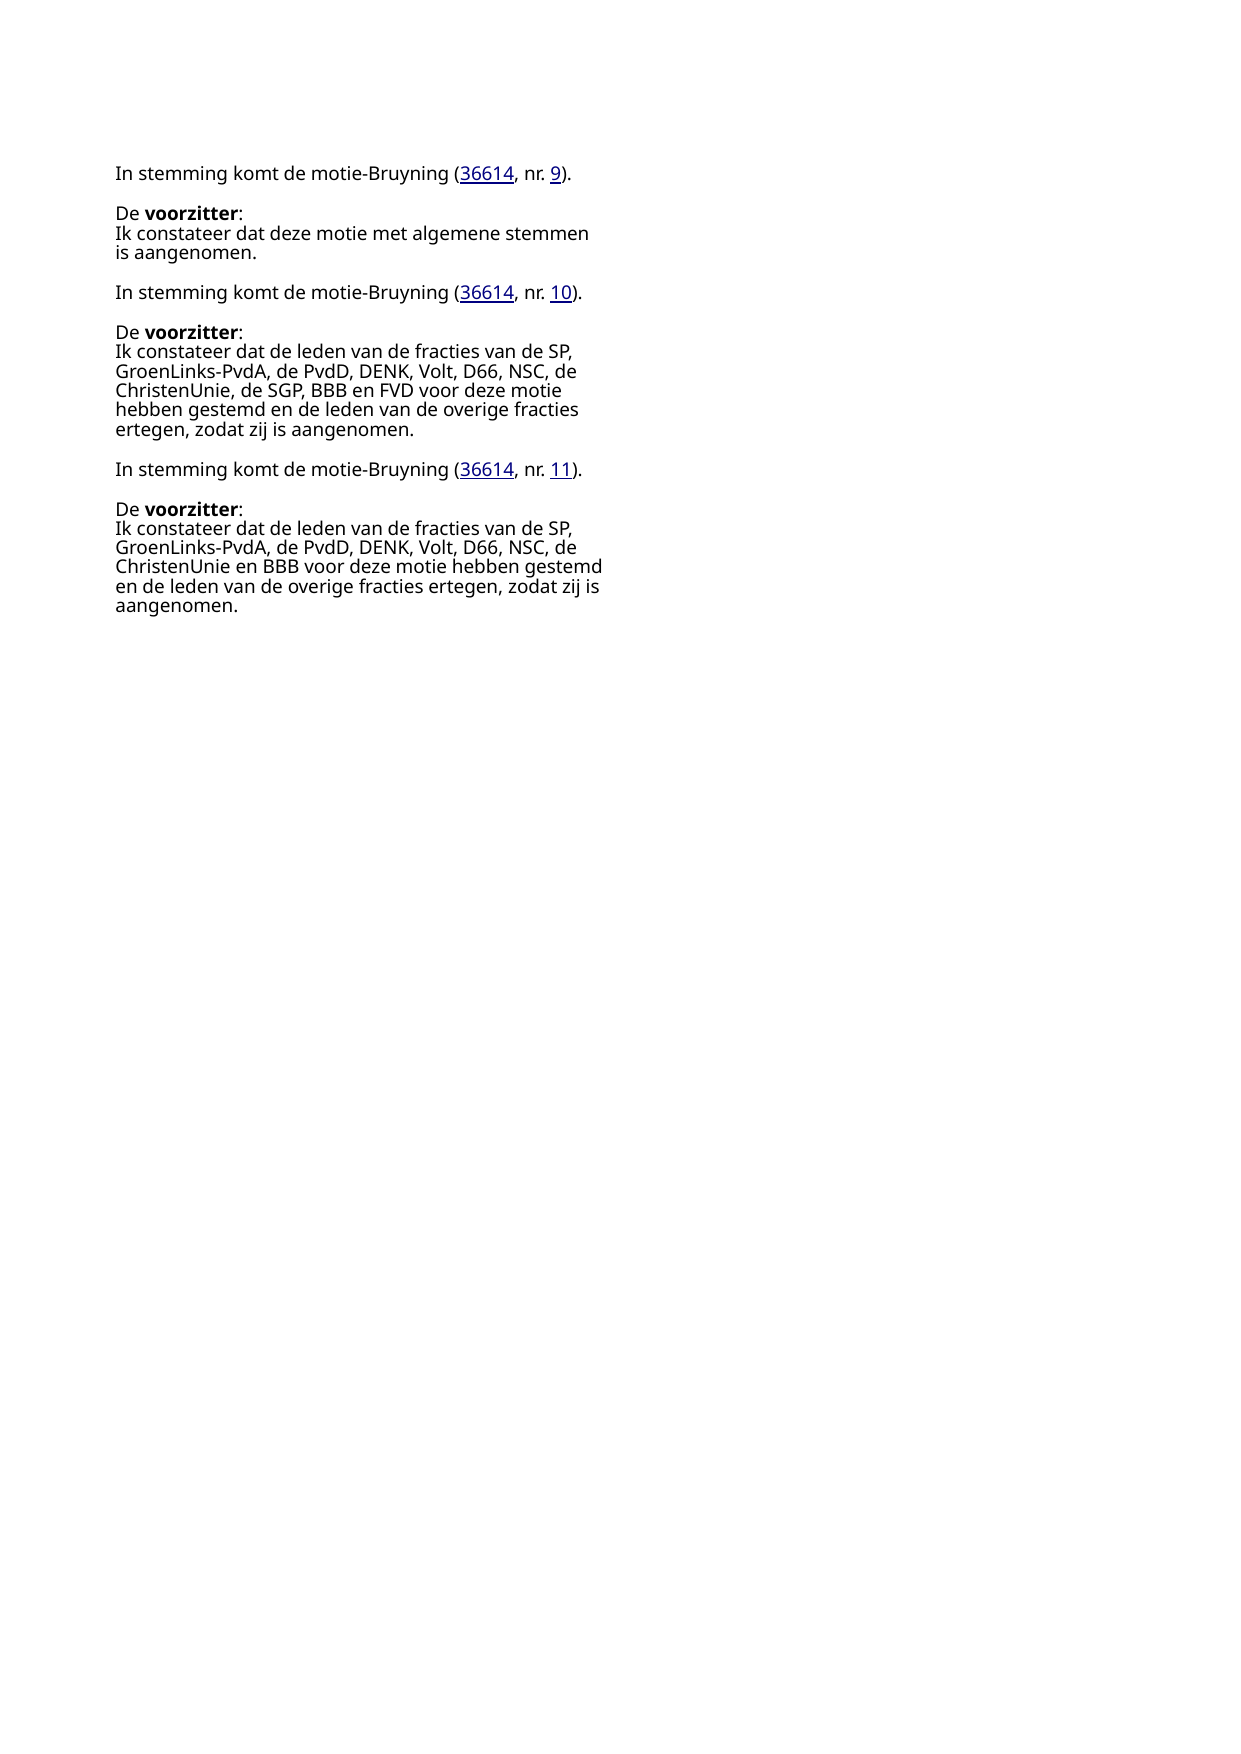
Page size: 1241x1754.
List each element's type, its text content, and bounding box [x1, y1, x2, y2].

text Ik constateer dat de leden van de fracties van de SP, GroenLinks-PvdA, de PvdD, DENK, Volt, D66, NSC, de ChristenUnie, de SGP, BBB en FVD voor deze motie hebben gestemd en de leden van de overige fracties ertegen, zodat zij is aangenomen. [115, 343, 605, 440]
text In stemming komt de motie-Bruyning (36614, nr. 11). [115, 461, 605, 480]
text Ik constateer dat de leden van de fracties van de SP, GroenLinks-PvdA, de PvdD, DENK, Volt, D66, NSC, de ChristenUnie en BBB voor deze motie hebben gestemd en de leden van de overige fracties ertegen, zodat zij is aangenomen. [115, 520, 605, 616]
text De voorzitter: [115, 205, 605, 225]
text De voorzitter: [115, 324, 605, 343]
text Ik constateer dat deze motie met algemene stemmen is aangenomen. [115, 225, 605, 263]
text In stemming komt de motie-Bruyning (36614, nr. 9). [115, 165, 605, 184]
text De voorzitter: [115, 501, 605, 520]
text In stemming komt de motie-Bruyning (36614, nr. 10). [115, 284, 605, 303]
